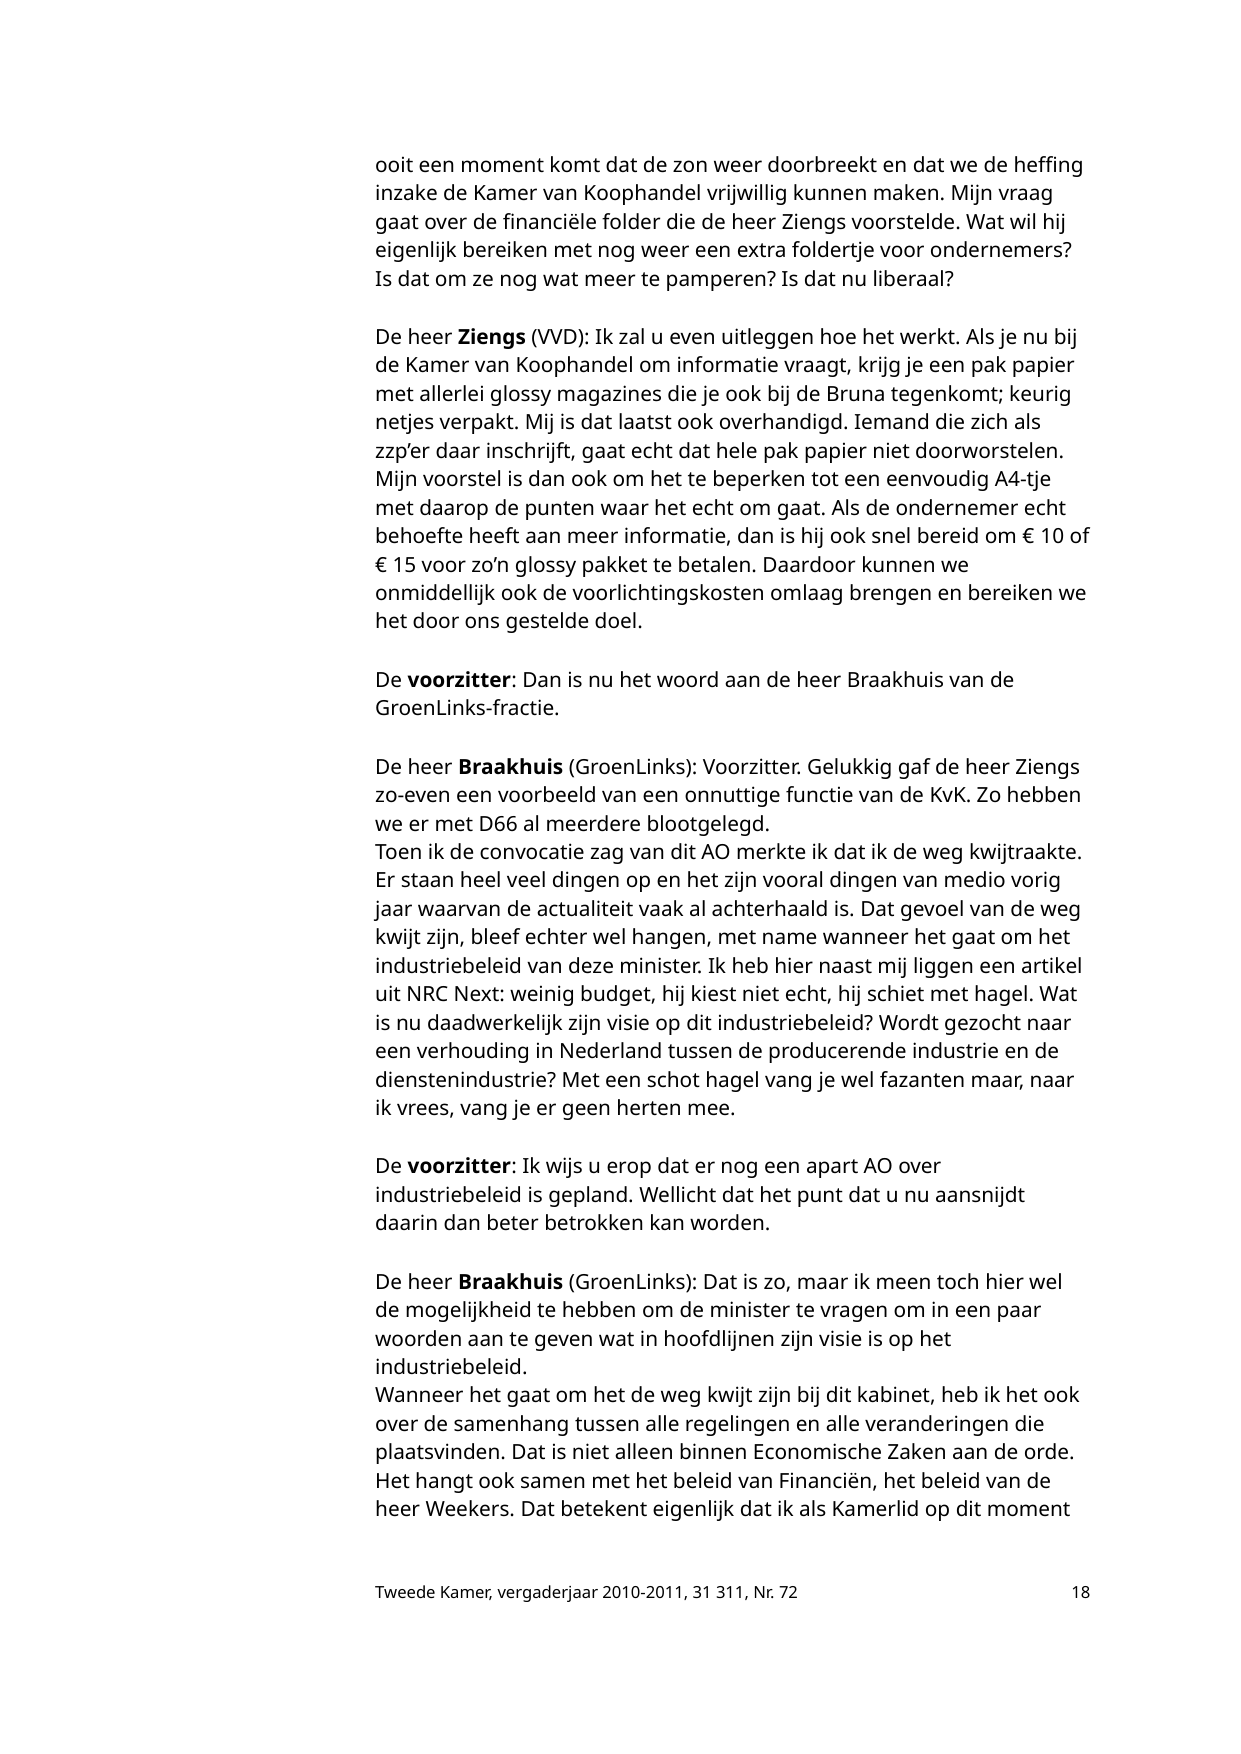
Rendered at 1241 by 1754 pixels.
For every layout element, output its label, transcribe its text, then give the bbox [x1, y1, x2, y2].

text De heer Ziengs (VVD): Ik zal u even uitleggen hoe het werkt. Als je nu bij de Kamer van Koophandel om informatie vraagt, krijg je een pak papier met allerlei glossy magazines die je ook bij de Bruna tegenkomt; keurig netjes verpakt. Mij is dat laatst ook overhandigd. Iemand die zich als zzp’er daar inschrijft, gaat echt dat hele pak papier niet doorworstelen. Mijn voorstel is dan ook om het te beperken tot een eenvoudig A4-tje met daarop de punten waar het echt om gaat. Als de ondernemer echt behoefte heeft aan meer informatie, dan is hij ook snel bereid om € 10 of € 15 voor zo’n glossy pakket te betalen. Daardoor kunnen we onmiddellijk ook de voorlichtingskosten omlaag brengen en bereiken we het door ons gestelde doel. [375, 322, 1090, 635]
text Wanneer het gaat om het de weg kwijt zijn bij dit kabinet, heb ik het ook over de samenhang tussen alle regelingen en alle veranderingen die plaatsvinden. Dat is niet alleen binnen Economische Zaken aan de orde. Het hangt ook samen met het beleid van Financiën, het beleid van de heer Weekers. Dat betekent eigenlijk dat ik als Kamerlid op dit moment [375, 1381, 1090, 1523]
text De voorzitter: Dan is nu het woord aan de heer Braakhuis van de GroenLinks-fractie. [375, 665, 1090, 722]
text ooit een moment komt dat de zon weer doorbreekt en dat we de heffing inzake de Kamer van Koophandel vrijwillig kunnen maken. Mijn vraag gaat over de financiële folder die de heer Ziengs voorstelde. Wat wil hij eigenlijk bereiken met nog weer een extra foldertje voor ondernemers? Is dat om ze nog wat meer te pamperen? Is dat nu liberaal? [375, 150, 1090, 292]
text De heer Braakhuis (GroenLinks): Dat is zo, maar ik meen toch hier wel de mogelijkheid te hebben om de minister te vragen om in een paar woorden aan te geven wat in hoofdlijnen zijn visie is op het industriebeleid. [375, 1267, 1090, 1381]
text De heer Braakhuis (GroenLinks): Voorzitter. Gelukkig gaf de heer Ziengs zo-even een voorbeeld van een onnuttige functie van de KvK. Zo hebben we er met D66 al meerdere blootgelegd. [375, 752, 1090, 837]
text De voorzitter: Ik wijs u erop dat er nog een apart AO over industriebeleid is gepland. Wellicht dat het punt dat u nu aansnijdt daarin dan beter betrokken kan worden. [375, 1152, 1090, 1237]
text Toen ik de convocatie zag van dit AO merkte ik dat ik de weg kwijtraakte. Er staan heel veel dingen op en het zijn vooral dingen van medio vorig jaar waarvan de actualiteit vaak al achterhaald is. Dat gevoel van de weg kwijt zijn, bleef echter wel hangen, met name wanneer het gaat om het industriebeleid van deze minister. Ik heb hier naast mij liggen een artikel uit NRC Next: weinig budget, hij kiest niet echt, hij schiet met hagel. Wat is nu daadwerkelijk zijn visie op dit industriebeleid? Wordt gezocht naar een verhouding in Nederland tussen de producerende industrie en de dienstenindustrie? Met een schot hagel vang je wel fazanten maar, naar ik vrees, vang je er geen herten mee. [375, 837, 1090, 1122]
